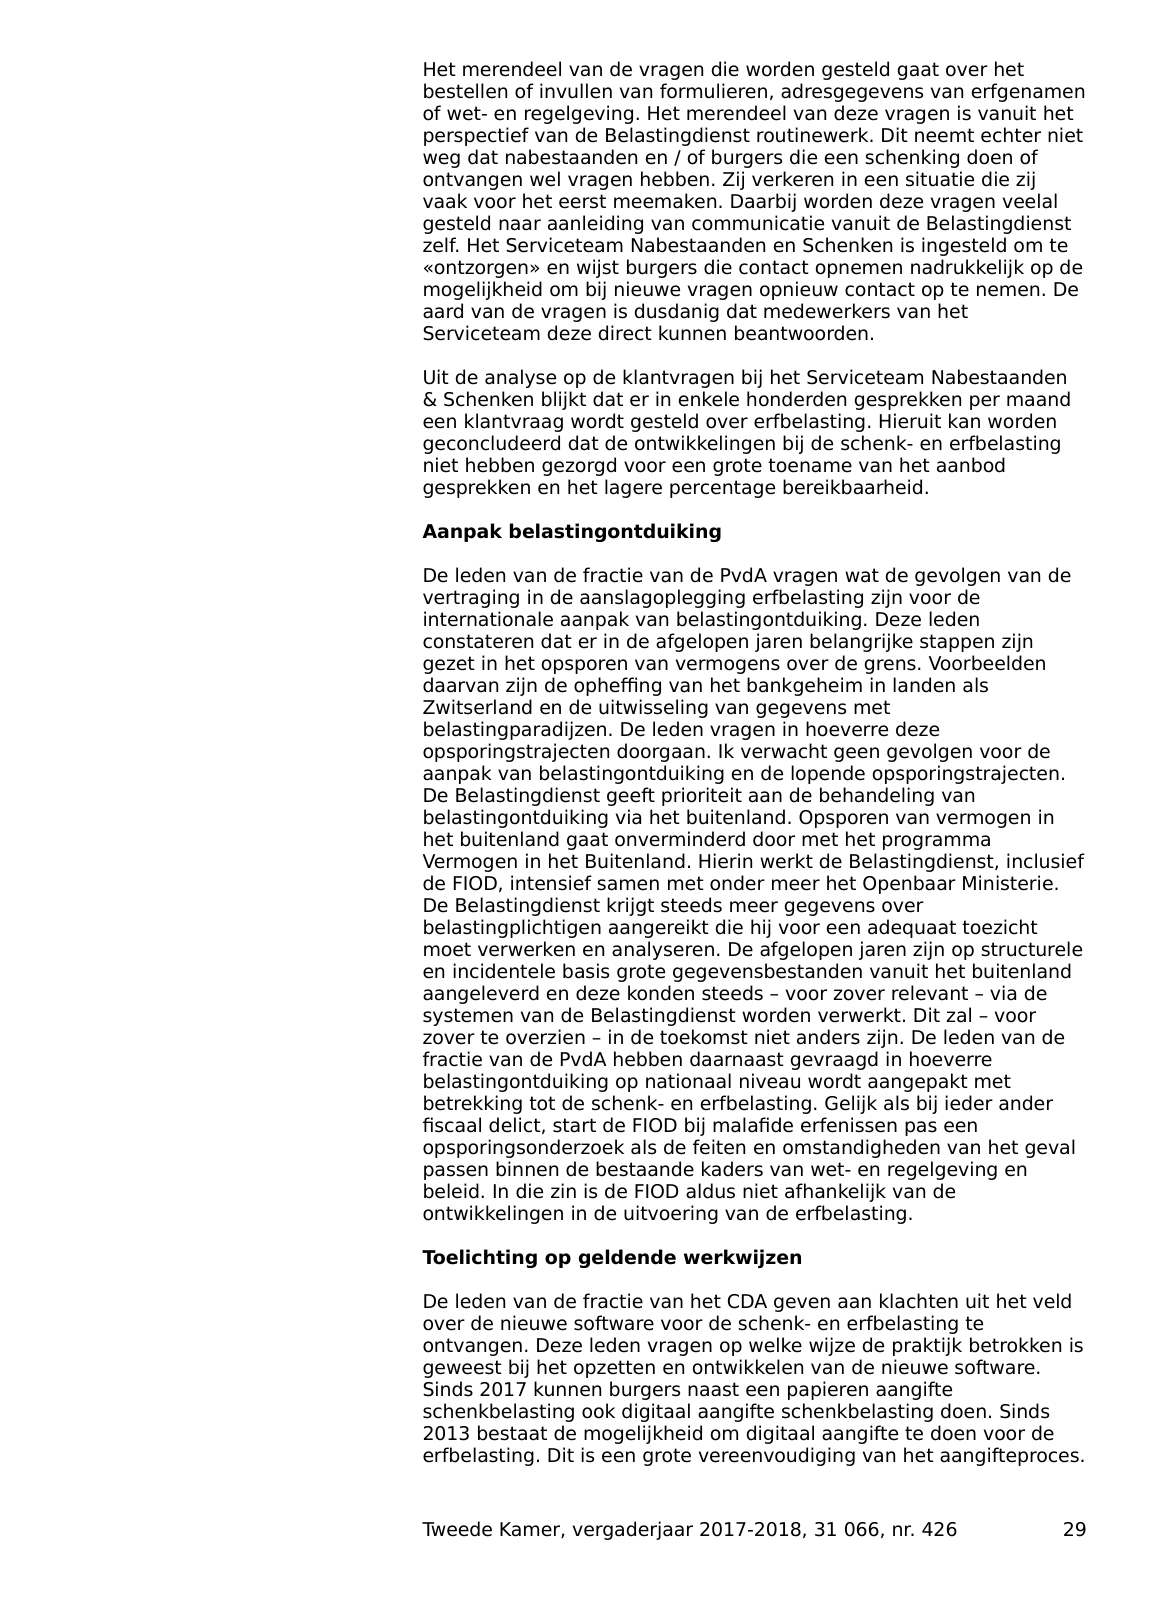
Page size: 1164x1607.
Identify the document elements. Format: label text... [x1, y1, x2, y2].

subtitle Aanpak belastingontduiking [422, 521, 1087, 543]
subtitle Toelichting op geldende werkwijzen [422, 1247, 1087, 1269]
text De leden van de fractie van de PvdA vragen wat de gevolgen van de vertraging in de aanslagoplegging erfbelasting zijn voor de internationale aanpak van belastingontduiking. Deze leden constateren dat er in de afgelopen jaren belangrijke stappen zijn gezet in het opsporen van vermogens over de grens. Voorbeelden daarvan zijn de opheffing van het bankgeheim in landen als Zwitserland en de uitwisseling van gegevens met belastingparadijzen. De leden vragen in hoeverre deze opsporingstrajecten doorgaan. Ik verwacht geen gevolgen voor de aanpak van belastingontduiking en de lopende opsporingstrajecten. De Belastingdienst geeft prioriteit aan de behandeling van belastingontduiking via het buitenland. Opsporen van vermogen in het buitenland gaat onverminderd door met het programma Vermogen in het Buitenland. Hierin werkt de Belastingdienst, inclusief de FIOD, intensief samen met onder meer het Openbaar Ministerie. De Belastingdienst krijgt steeds meer gegevens over belastingplichtigen aangereikt die hij voor een adequaat toezicht moet verwerken en analyseren. De afgelopen jaren zijn op structurele en incidentele basis grote gegevensbestanden vanuit het buitenland aangeleverd en deze konden steeds – voor zover relevant – via de systemen van de Belastingdienst worden verwerkt. Dit zal – voor zover te overzien – in de toekomst niet anders zijn. De leden van de fractie van de PvdA hebben daarnaast gevraagd in hoeverre belastingontduiking op nationaal niveau wordt aangepakt met betrekking tot de schenk- en erfbelasting. Gelijk als bij ieder ander fiscaal delict, start de FIOD bij malafide erfenissen pas een opsporingsonderzoek als de feiten en omstandigheden van het geval passen binnen de bestaande kaders van wet- en regelgeving en beleid. In die zin is de FIOD aldus niet afhankelijk van de ontwikkelingen in de uitvoering van de erfbelasting. [422, 565, 1087, 1224]
text De leden van de fractie van het CDA geven aan klachten uit het veld over de nieuwe software voor de schenk- en erfbelasting te ontvangen. Deze leden vragen op welke wijze de praktijk betrokken is geweest bij het opzetten en ontwikkelen van de nieuwe software. Sinds 2017 kunnen burgers naast een papieren aangifte schenkbelasting ook digitaal aangifte schenkbelasting doen. Sinds 2013 bestaat de mogelijkheid om digitaal aangifte te doen voor de erfbelasting. Dit is een grote vereenvoudiging van het aangifteproces. [422, 1291, 1087, 1467]
text Uit de analyse op de klantvragen bij het Serviceteam Nabestaanden & Schenken blijkt dat er in enkele honderden gesprekken per maand een klantvraag wordt gesteld over erfbelasting. Hieruit kan worden geconcludeerd dat de ontwikkelingen bij de schenk- en erfbelasting niet hebben gezorgd voor een grote toename van het aanbod gesprekken en het lagere percentage bereikbaarheid. [422, 367, 1087, 499]
text Het merendeel van de vragen die worden gesteld gaat over het bestellen of invullen van formulieren, adresgegevens van erfgenamen of wet- en regelgeving. Het merendeel van deze vragen is vanuit het perspectief van de Belastingdienst routinewerk. Dit neemt echter niet weg dat nabestaanden en / of burgers die een schenking doen of ontvangen wel vragen hebben. Zij verkeren in een situatie die zij vaak voor het eerst meemaken. Daarbij worden deze vragen veelal gesteld naar aanleiding van communicatie vanuit de Belastingdienst zelf. Het Serviceteam Nabestaanden en Schenken is ingesteld om te «ontzorgen» en wijst burgers die contact opnemen nadrukkelijk op de mogelijkheid om bij nieuwe vragen opnieuw contact op te nemen. De aard van de vragen is dusdanig dat medewerkers van het Serviceteam deze direct kunnen beantwoorden. [422, 59, 1087, 345]
